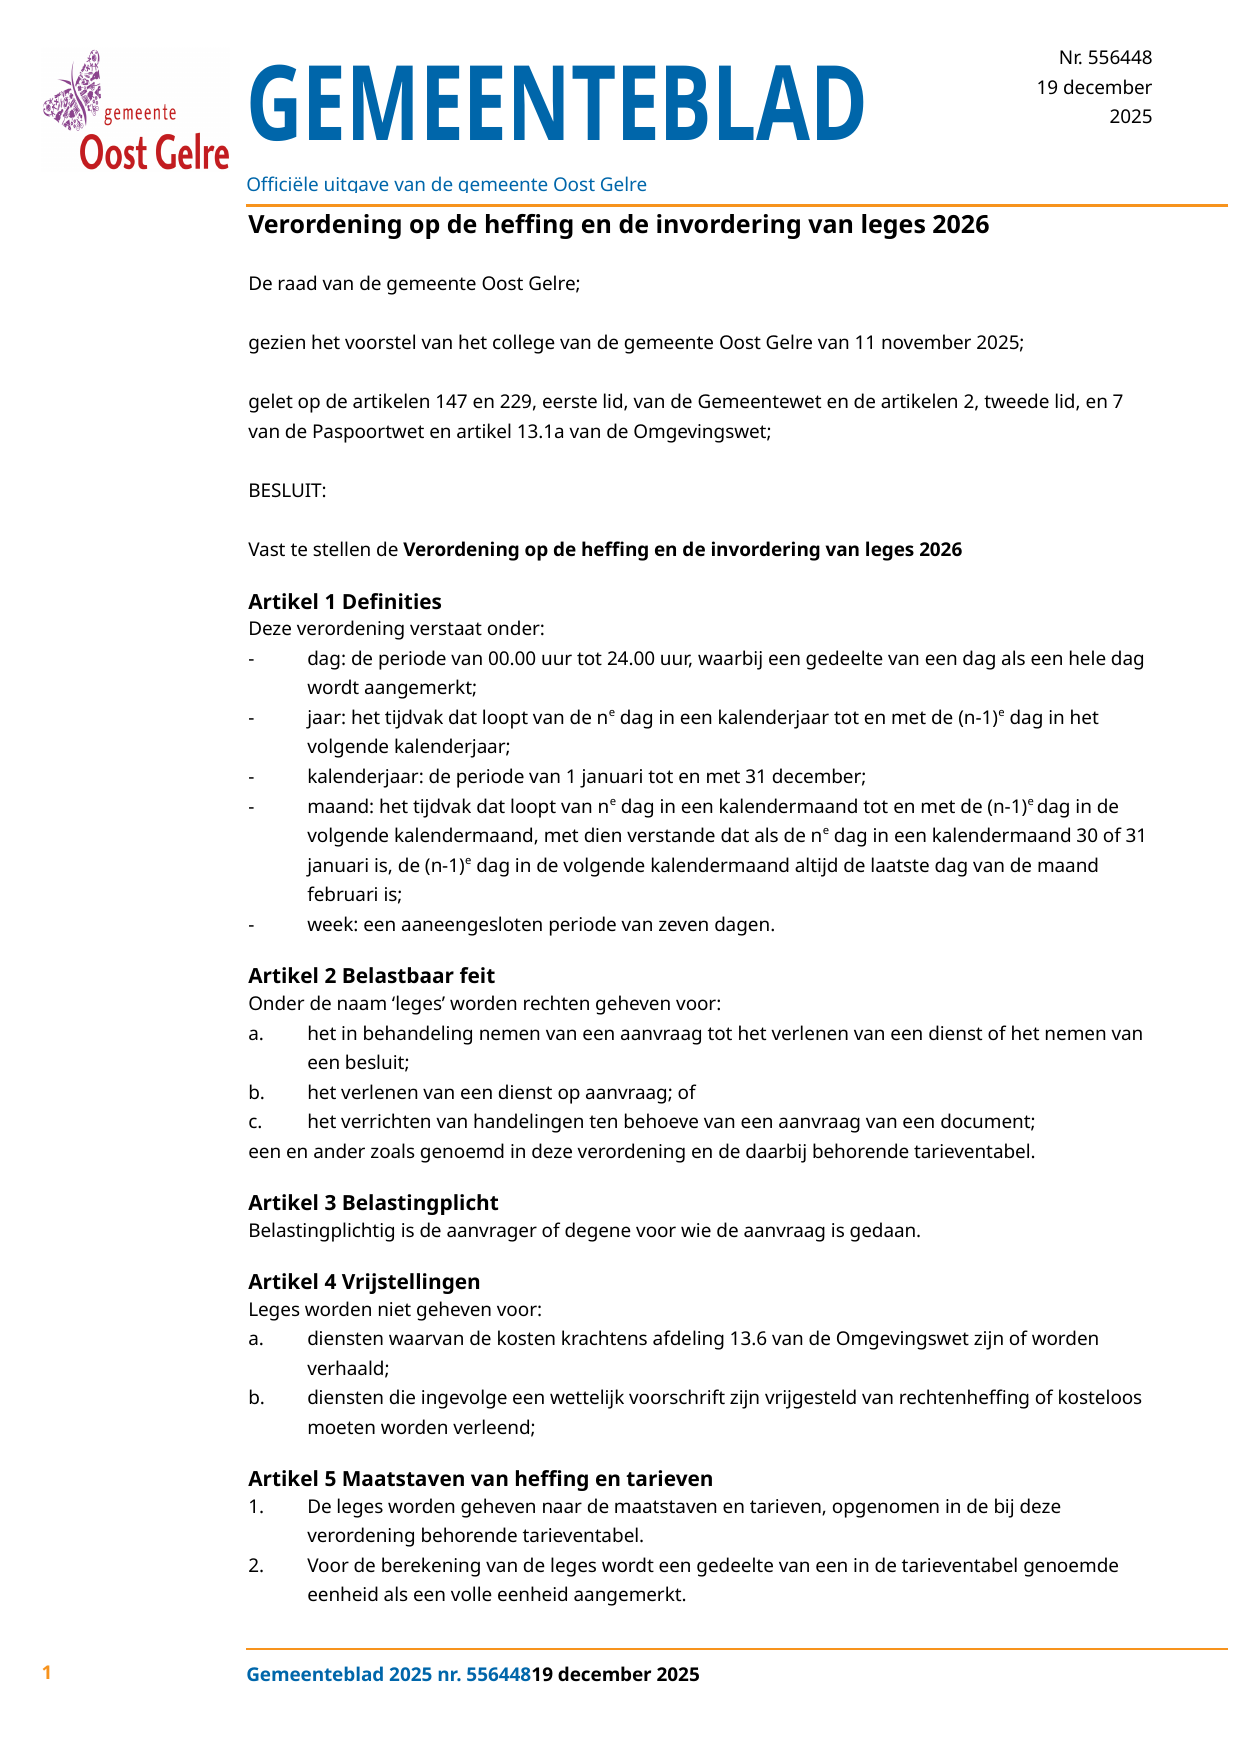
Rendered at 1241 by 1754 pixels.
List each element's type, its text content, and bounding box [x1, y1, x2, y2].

text Verordening op de heffing en de invordering van leges 2026 [248, 207, 1152, 241]
list diensten die ingevolge een wettelijk voorschrift zijn vrijgesteld van rechtenheffing of kosteloos moeten worden verleend; [248, 1384, 1152, 1440]
list het verlenen van een dienst op aanvraag; of [248, 1079, 1152, 1104]
text Artikel 4 Vrijstellingen [248, 1267, 1152, 1296]
text BESLUIT: [248, 477, 1152, 503]
text Belastingplichtig is de aanvrager of degene voor wie de aanvraag is gedaan. [248, 1217, 1152, 1243]
text Artikel 3 Belastingplicht [248, 1188, 1152, 1217]
text gelet op de artikelen 147 en 229, eerste lid, van de Gemeentewet en de artikelen 2, tweede lid, en 7 van de Paspoortwet en artikel 13.1a van de Omgevingswet; [248, 389, 1152, 444]
list week: een aaneengesloten periode van zeven dagen. [248, 911, 1152, 937]
text Artikel 2 Belastbaar feit [248, 962, 1152, 990]
list jaar: het tijdvak dat loopt van de ne dag in een kalenderjaar tot en met de (n-1)e dag in het volgende kalenderjaar; [248, 704, 1152, 759]
text een en ander zoals genoemd in deze verordening en de daarbij behorende tarieventabel. [248, 1138, 1152, 1164]
list het verrichten van handelingen ten behoeve van een aanvraag van een document; [248, 1108, 1152, 1134]
text gezien het voorstel van het college van de gemeente Oost Gelre van 11 november 2025; [248, 329, 1152, 355]
text Leges worden niet geheven voor: [248, 1296, 1152, 1321]
text Artikel 5 Maatstaven van heffing en tarieven [248, 1464, 1152, 1493]
list De leges worden geheven naar de maatstaven en tarieven, opgenomen in de bij deze verordening behorende tarieventabel. [248, 1493, 1152, 1548]
list kalenderjaar: de periode van 1 januari tot en met 31 december; [248, 763, 1152, 789]
list dag: de periode van 00.00 uur tot 24.00 uur, waarbij een gedeelte van een dag als een hele dag wordt aangemerkt; [248, 645, 1152, 700]
list maand: het tijdvak dat loopt van ne dag in een kalendermaand tot en met de (n-1)e dag in de volgende kalendermaand, met dien verstande dat als de ne dag in een kalendermaand 30 of 31 januari is, de (n-1)e dag in de volgende kalendermaand altijd de laatste dag van de maand februari is; [248, 793, 1152, 907]
text De raad van de gemeente Oost Gelre; [248, 270, 1152, 296]
list het in behandeling nemen van een aanvraag tot het verlenen van een dienst of het nemen van een besluit; [248, 1020, 1152, 1075]
list diensten waarvan de kosten krachtens afdeling 13.6 van de Omgevingswet zijn of worden verhaald; [248, 1325, 1152, 1381]
text Vast te stellen de Verordening op de heffing en de invordering van leges 2026 [248, 537, 1152, 562]
text Deze verordening verstaat onder: [248, 615, 1152, 641]
list Voor de berekening van de leges wordt een gedeelte van een in de tarieventabel genoemde eenheid als een volle eenheid aangemerkt. [248, 1552, 1152, 1607]
picture [41, 47, 231, 172]
text Onder de naam ‘leges’ worden rechten geheven voor: [248, 990, 1152, 1016]
text Artikel 1 Definities [248, 587, 1152, 615]
